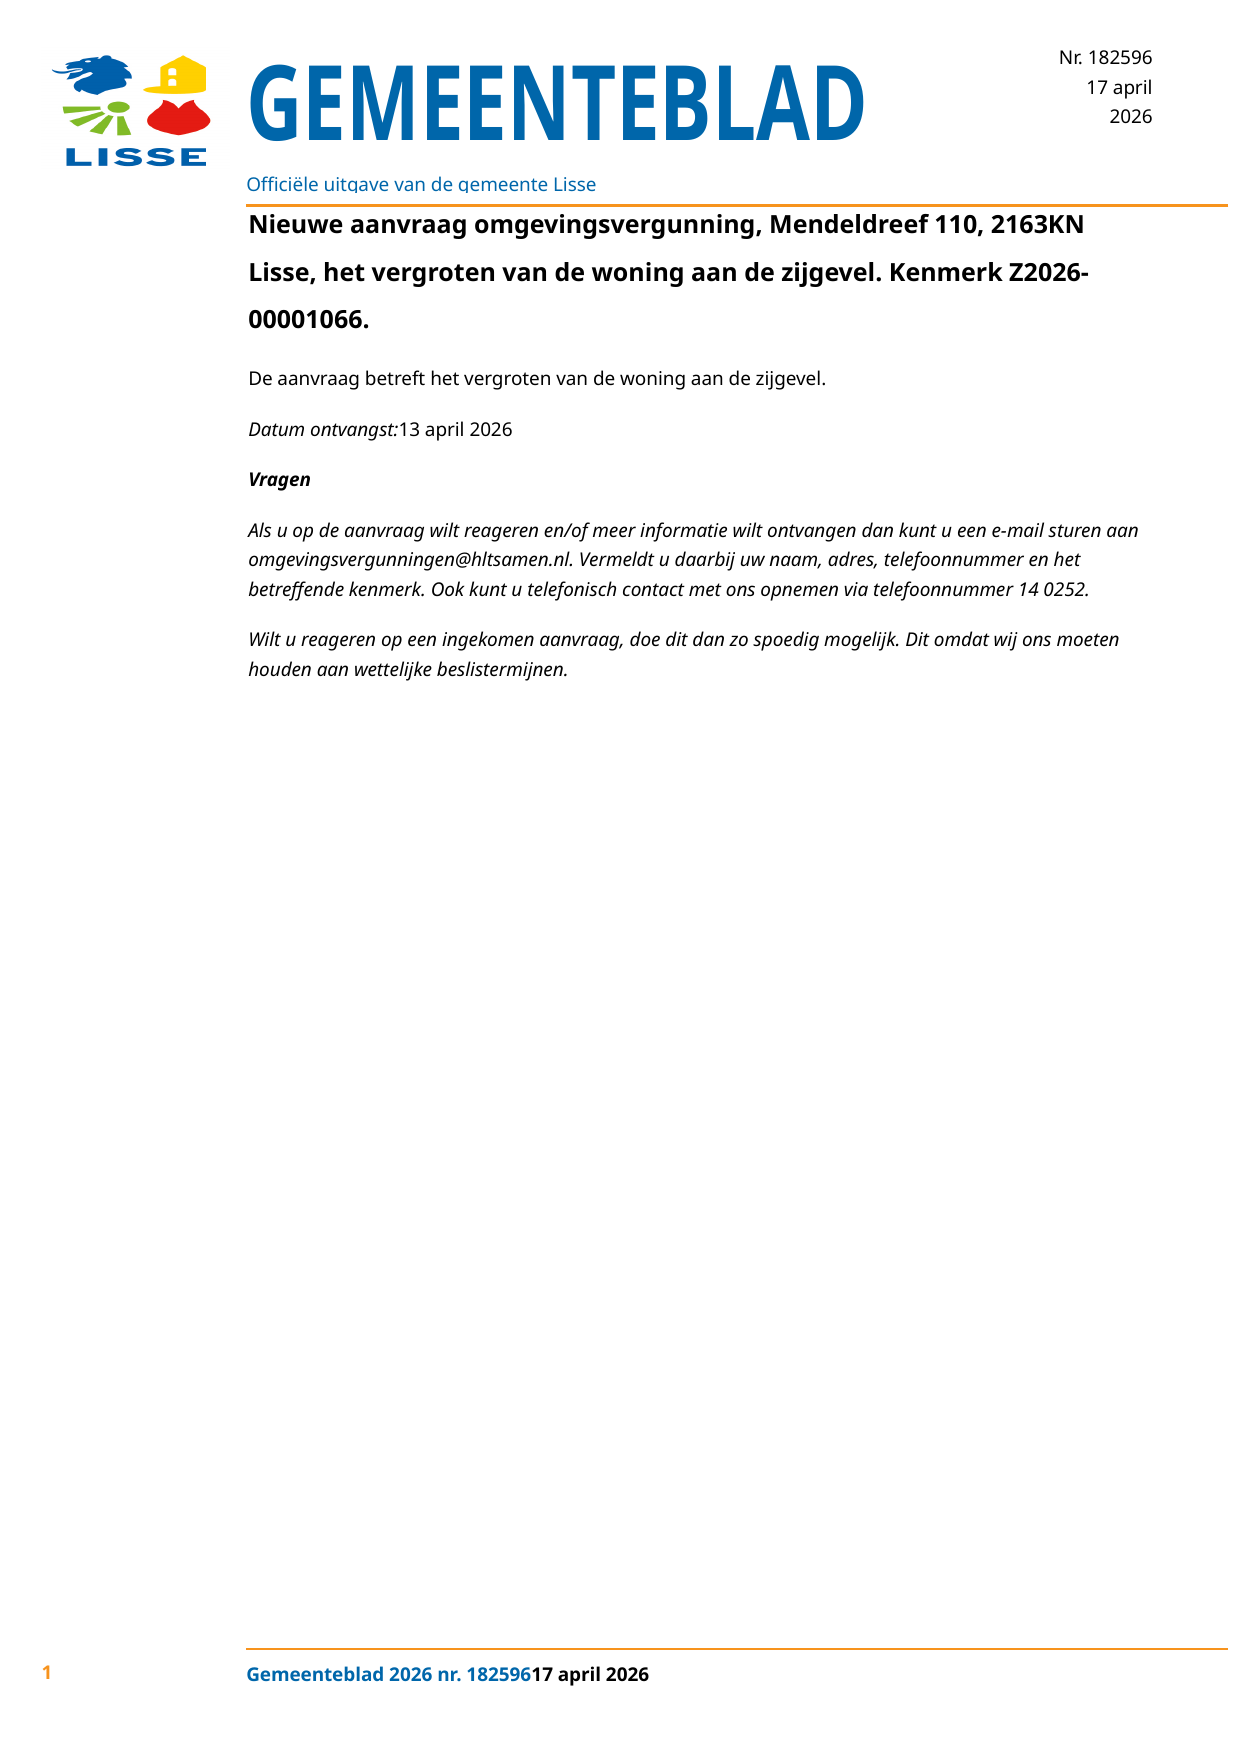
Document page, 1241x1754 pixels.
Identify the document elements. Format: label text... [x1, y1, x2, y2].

text Wilt u reageren op een ingekomen aanvraag, doe dit dan zo spoedig mogelijk. Dit omdat wij ons moeten houden aan wettelijke beslistermijnen. [248, 626, 1152, 682]
text De aanvraag betreft het vergroten van de woning aan de zijgevel. [248, 366, 1152, 391]
text Vragen [248, 466, 1152, 492]
text Datum ontvangst:13 april 2026 [248, 416, 1152, 442]
text Nieuwe aanvraag omgevingsvergunning, Mendeldreef 110, 2163KN Lisse, het vergroten van de woning aan de zijgevel. Kenmerk Z2026-00001066. [248, 207, 1152, 336]
text Als u op de aanvraag wilt reageren en/of meer informatie wilt ontvangen dan kunt u een e-mail sturen aan omgevingsvergunningen@hltsamen.nl. Vermeldt u daarbij uw naam, adres, telefoonnummer en het betreffende kenmerk. Ook kunt u telefonisch contact met ons opnemen via telefoonnummer 14 0252. [248, 517, 1152, 602]
picture [41, 47, 231, 172]
